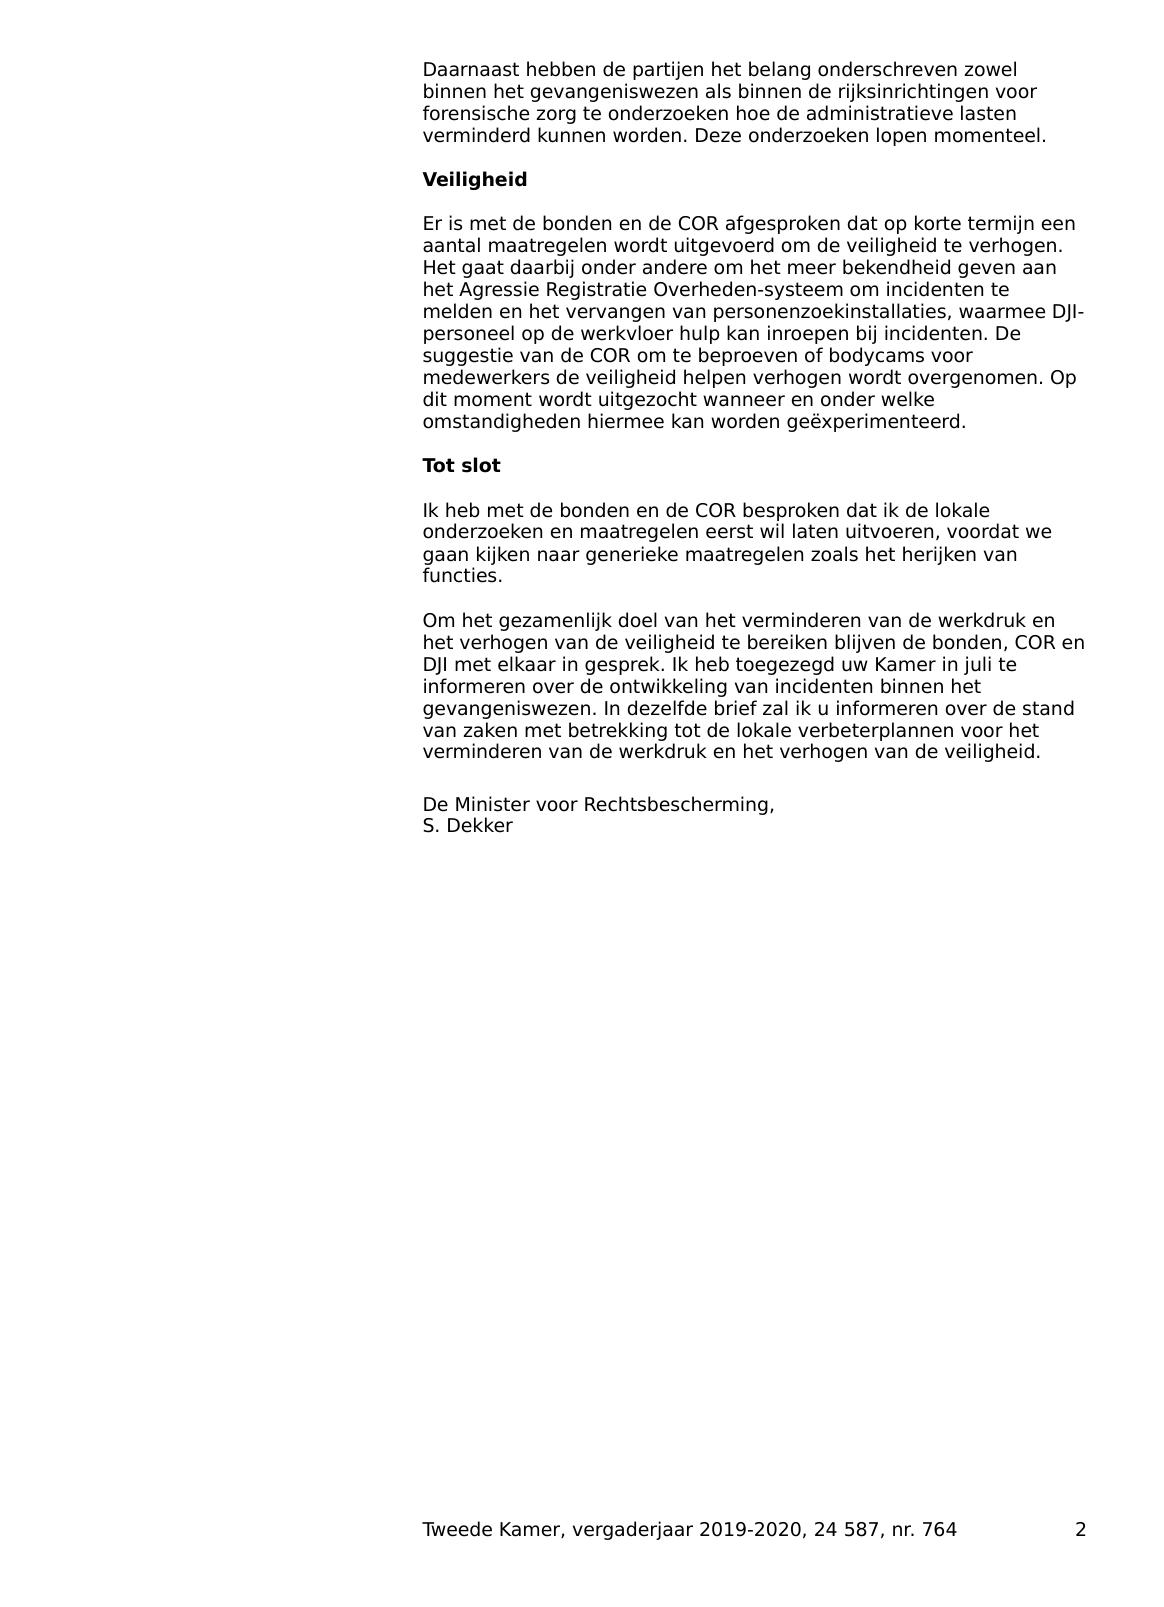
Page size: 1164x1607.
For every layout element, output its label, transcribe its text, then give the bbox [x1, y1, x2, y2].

text Om het gezamenlijk doel van het verminderen van de werkdruk en het verhogen van de veiligheid te bereiken blijven de bonden, COR en DJI met elkaar in gesprek. Ik heb toegezegd uw Kamer in juli te informeren over de ontwikkeling van incidenten binnen het gevangeniswezen. In dezelfde brief zal ik u informeren over de stand van zaken met betrekking tot de lokale verbeterplannen voor het verminderen van de werkdruk en het verhogen van de veiligheid. [422, 609, 1087, 763]
text De Minister voor Rechtsbescherming, S. Dekker [422, 793, 1087, 837]
text Tot slot [422, 455, 1087, 477]
text Er is met de bonden en de COR afgesproken dat op korte termijn een aantal maatregelen wordt uitgevoerd om de veiligheid te verhogen. Het gaat daarbij onder andere om het meer bekendheid geven aan het Agressie Registratie Overheden-systeem om incidenten te melden en het vervangen van personenzoekinstallaties, waarmee DJI-personeel op de werkvloer hulp kan inroepen bij incidenten. De suggestie van de COR om te beproeven of bodycams voor medewerkers de veiligheid helpen verhogen wordt overgenomen. Op dit moment wordt uitgezocht wanneer en onder welke omstandigheden hiermee kan worden geëxperimenteerd. [422, 213, 1087, 433]
text Ik heb met de bonden en de COR besproken dat ik de lokale onderzoeken en maatregelen eerst wil laten uitvoeren, voordat we gaan kijken naar generieke maatregelen zoals het herijken van functies. [422, 499, 1087, 587]
subtitle Veiligheid [422, 169, 1087, 191]
text Daarnaast hebben de partijen het belang onderschreven zowel binnen het gevangeniswezen als binnen de rijksinrichtingen voor forensische zorg te onderzoeken hoe de administratieve lasten verminderd kunnen worden. Deze onderzoeken lopen momenteel. [422, 59, 1087, 147]
